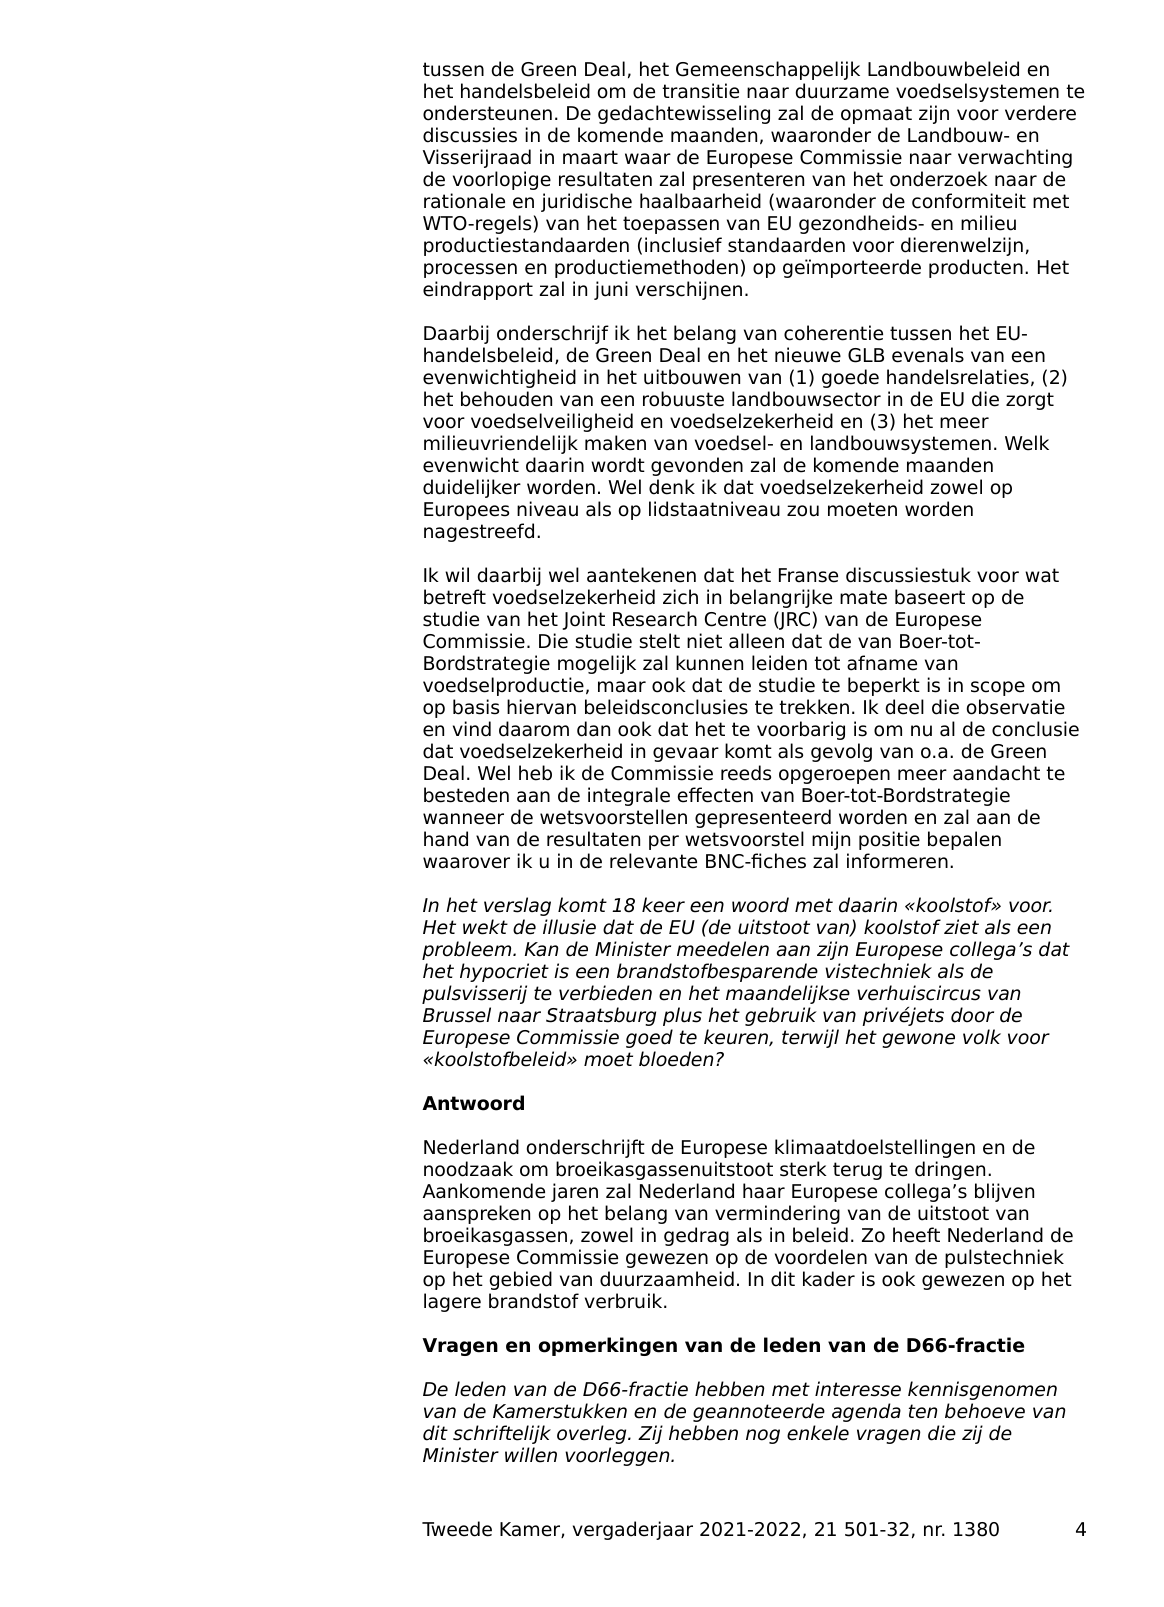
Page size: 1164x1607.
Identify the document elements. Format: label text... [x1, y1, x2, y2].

subtitle Antwoord [422, 1093, 1087, 1115]
subtitle Vragen en opmerkingen van de leden van de D66-fractie [422, 1335, 1087, 1357]
text Nederland onderschrijft de Europese klimaatdoelstellingen en de noodzaak om broeikasgassenuitstoot sterk terug te dringen. Aankomende jaren zal Nederland haar Europese collega’s blijven aanspreken op het belang van vermindering van de uitstoot van broeikasgassen, zowel in gedrag als in beleid. Zo heeft Nederland de Europese Commissie gewezen op de voordelen van de pulstechniek op het gebied van duurzaamheid. In dit kader is ook gewezen op het lagere brandstof verbruik. [422, 1137, 1087, 1313]
text De leden van de D66-fractie hebben met interesse kennisgenomen van de Kamerstukken en de geannoteerde agenda ten behoeve van dit schriftelijk overleg. Zij hebben nog enkele vragen die zij de Minister willen voorleggen. [422, 1379, 1087, 1467]
text Ik wil daarbij wel aantekenen dat het Franse discussiestuk voor wat betreft voedselzekerheid zich in belangrijke mate baseert op de studie van het Joint Research Centre (JRC) van de Europese Commissie. Die studie stelt niet alleen dat de van Boer-tot-Bordstrategie mogelijk zal kunnen leiden tot afname van voedselproductie, maar ook dat de studie te beperkt is in scope om op basis hiervan beleidsconclusies te trekken. Ik deel die observatie en vind daarom dan ook dat het te voorbarig is om nu al de conclusie dat voedselzekerheid in gevaar komt als gevolg van o.a. de Green Deal. Wel heb ik de Commissie reeds opgeroepen meer aandacht te besteden aan de integrale effecten van Boer-tot-Bordstrategie wanneer de wetsvoorstellen gepresenteerd worden en zal aan de hand van de resultaten per wetsvoorstel mijn positie bepalen waarover ik u in de relevante BNC-fiches zal informeren. [422, 565, 1087, 873]
text In het verslag komt 18 keer een woord met daarin «koolstof» voor. Het wekt de illusie dat de EU (de uitstoot van) koolstof ziet als een probleem. Kan de Minister meedelen aan zijn Europese collega’s dat het hypocriet is een brandstofbesparende vistechniek als de pulsvisserij te verbieden en het maandelijkse verhuiscircus van Brussel naar Straatsburg plus het gebruik van privéjets door de Europese Commissie goed te keuren, terwijl het gewone volk voor «koolstofbeleid» moet bloeden? [422, 895, 1087, 1071]
text Daarbij onderschrijf ik het belang van coherentie tussen het EU-handelsbeleid, de Green Deal en het nieuwe GLB evenals van een evenwichtigheid in het uitbouwen van (1) goede handelsrelaties, (2) het behouden van een robuuste landbouwsector in de EU die zorgt voor voedselveiligheid en voedselzekerheid en (3) het meer milieuvriendelijk maken van voedsel- en landbouwsystemen. Welk evenwicht daarin wordt gevonden zal de komende maanden duidelijker worden. Wel denk ik dat voedselzekerheid zowel op Europees niveau als op lidstaatniveau zou moeten worden nagestreefd. [422, 323, 1087, 543]
text tussen de Green Deal, het Gemeenschappelijk Landbouwbeleid en het handelsbeleid om de transitie naar duurzame voedselsystemen te ondersteunen. De gedachtewisseling zal de opmaat zijn voor verdere discussies in de komende maanden, waaronder de Landbouw- en Visserijraad in maart waar de Europese Commissie naar verwachting de voorlopige resultaten zal presenteren van het onderzoek naar de rationale en juridische haalbaarheid (waaronder de conformiteit met WTO-regels) van het toepassen van EU gezondheids- en milieu productiestandaarden (inclusief standaarden voor dierenwelzijn, processen en productiemethoden) op geïmporteerde producten. Het eindrapport zal in juni verschijnen. [422, 59, 1087, 301]
